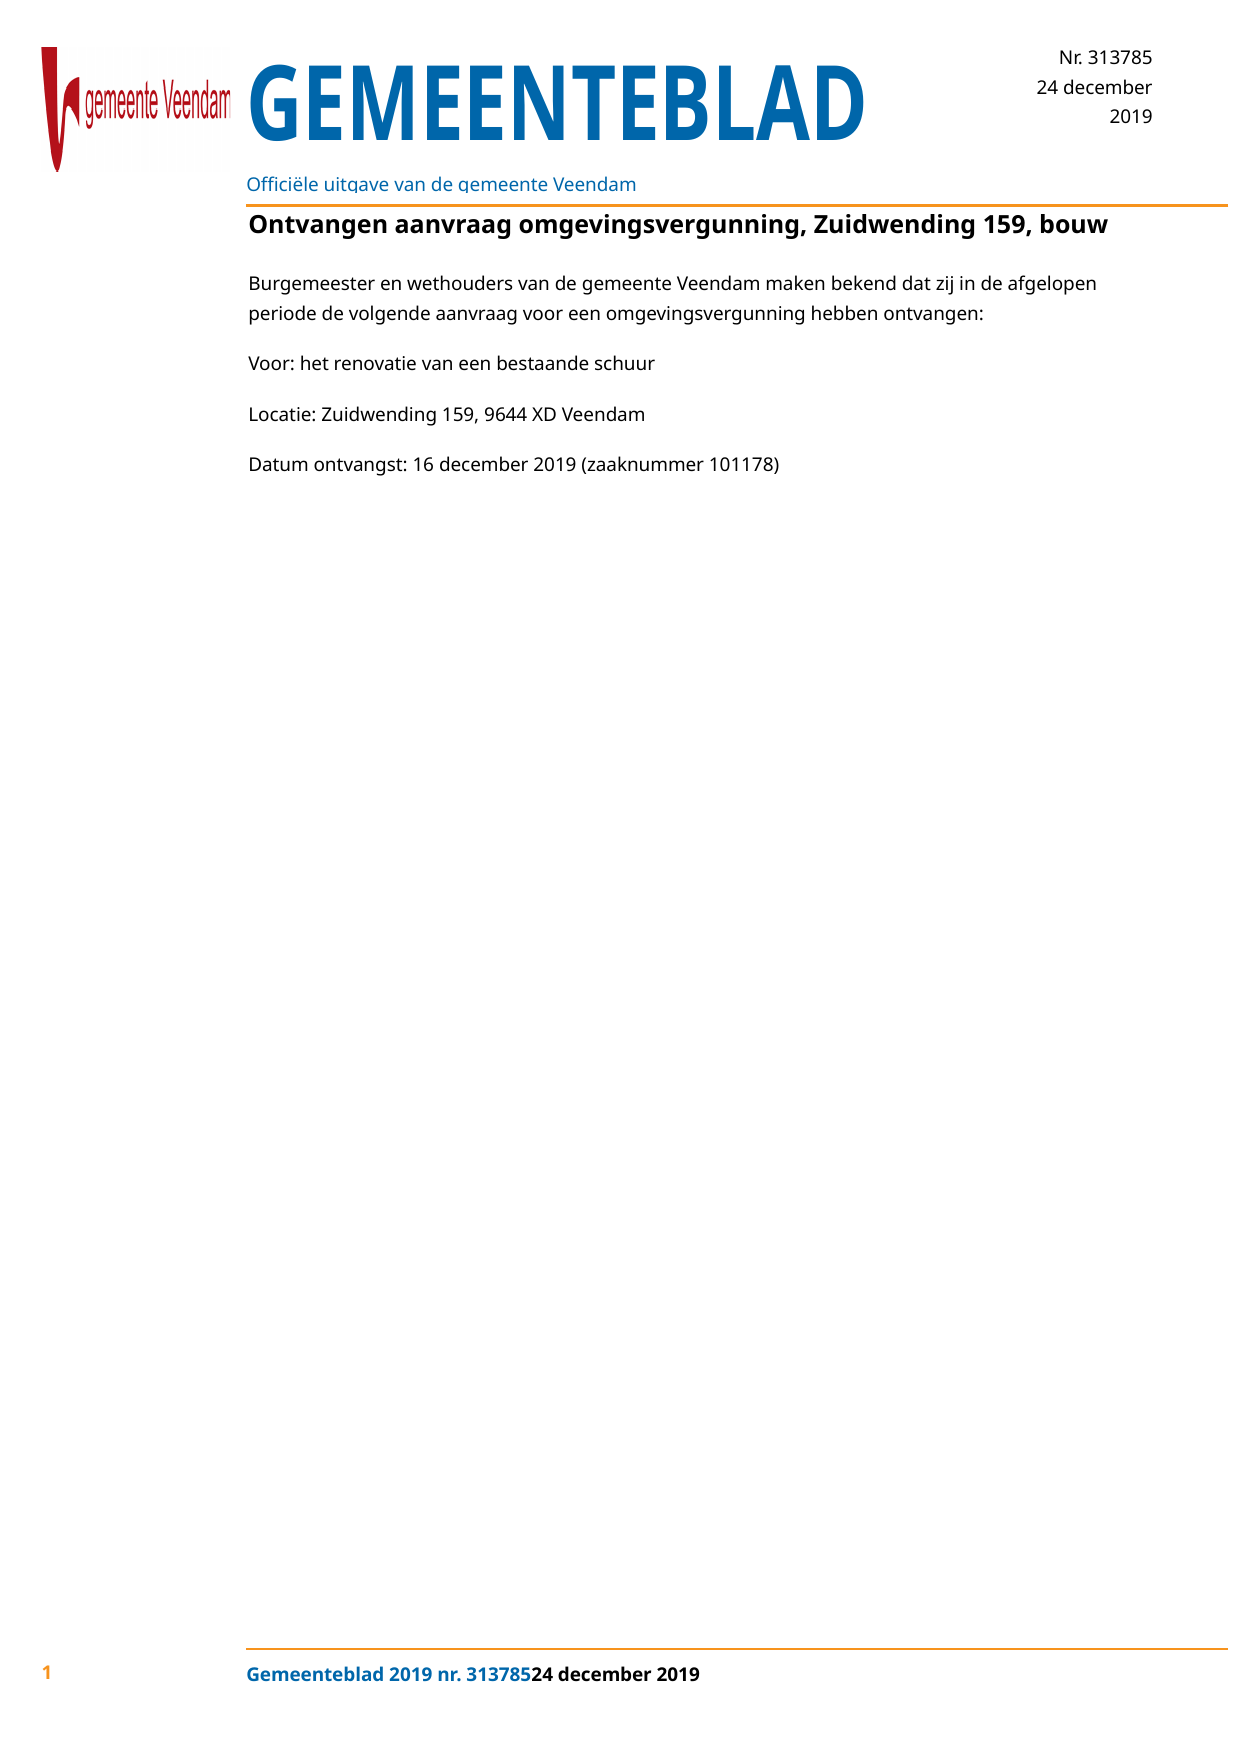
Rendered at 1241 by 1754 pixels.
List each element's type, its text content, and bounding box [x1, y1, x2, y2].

text Ontvangen aanvraag omgevingsvergunning, Zuidwending 159, bouw [248, 207, 1152, 241]
text Burgemeester en wethouders van de gemeente Veendam maken bekend dat zij in de afgelopen periode de volgende aanvraag voor een omgevingsvergunning hebben ontvangen: [248, 270, 1152, 326]
text Voor: het renovatie van een bestaande schuur [248, 350, 1152, 376]
picture [41, 47, 231, 172]
text Locatie: Zuidwending 159, 9644 XD Veendam [248, 401, 1152, 426]
text Datum ontvangst: 16 december 2019 (zaaknummer 101178) [248, 451, 1152, 477]
